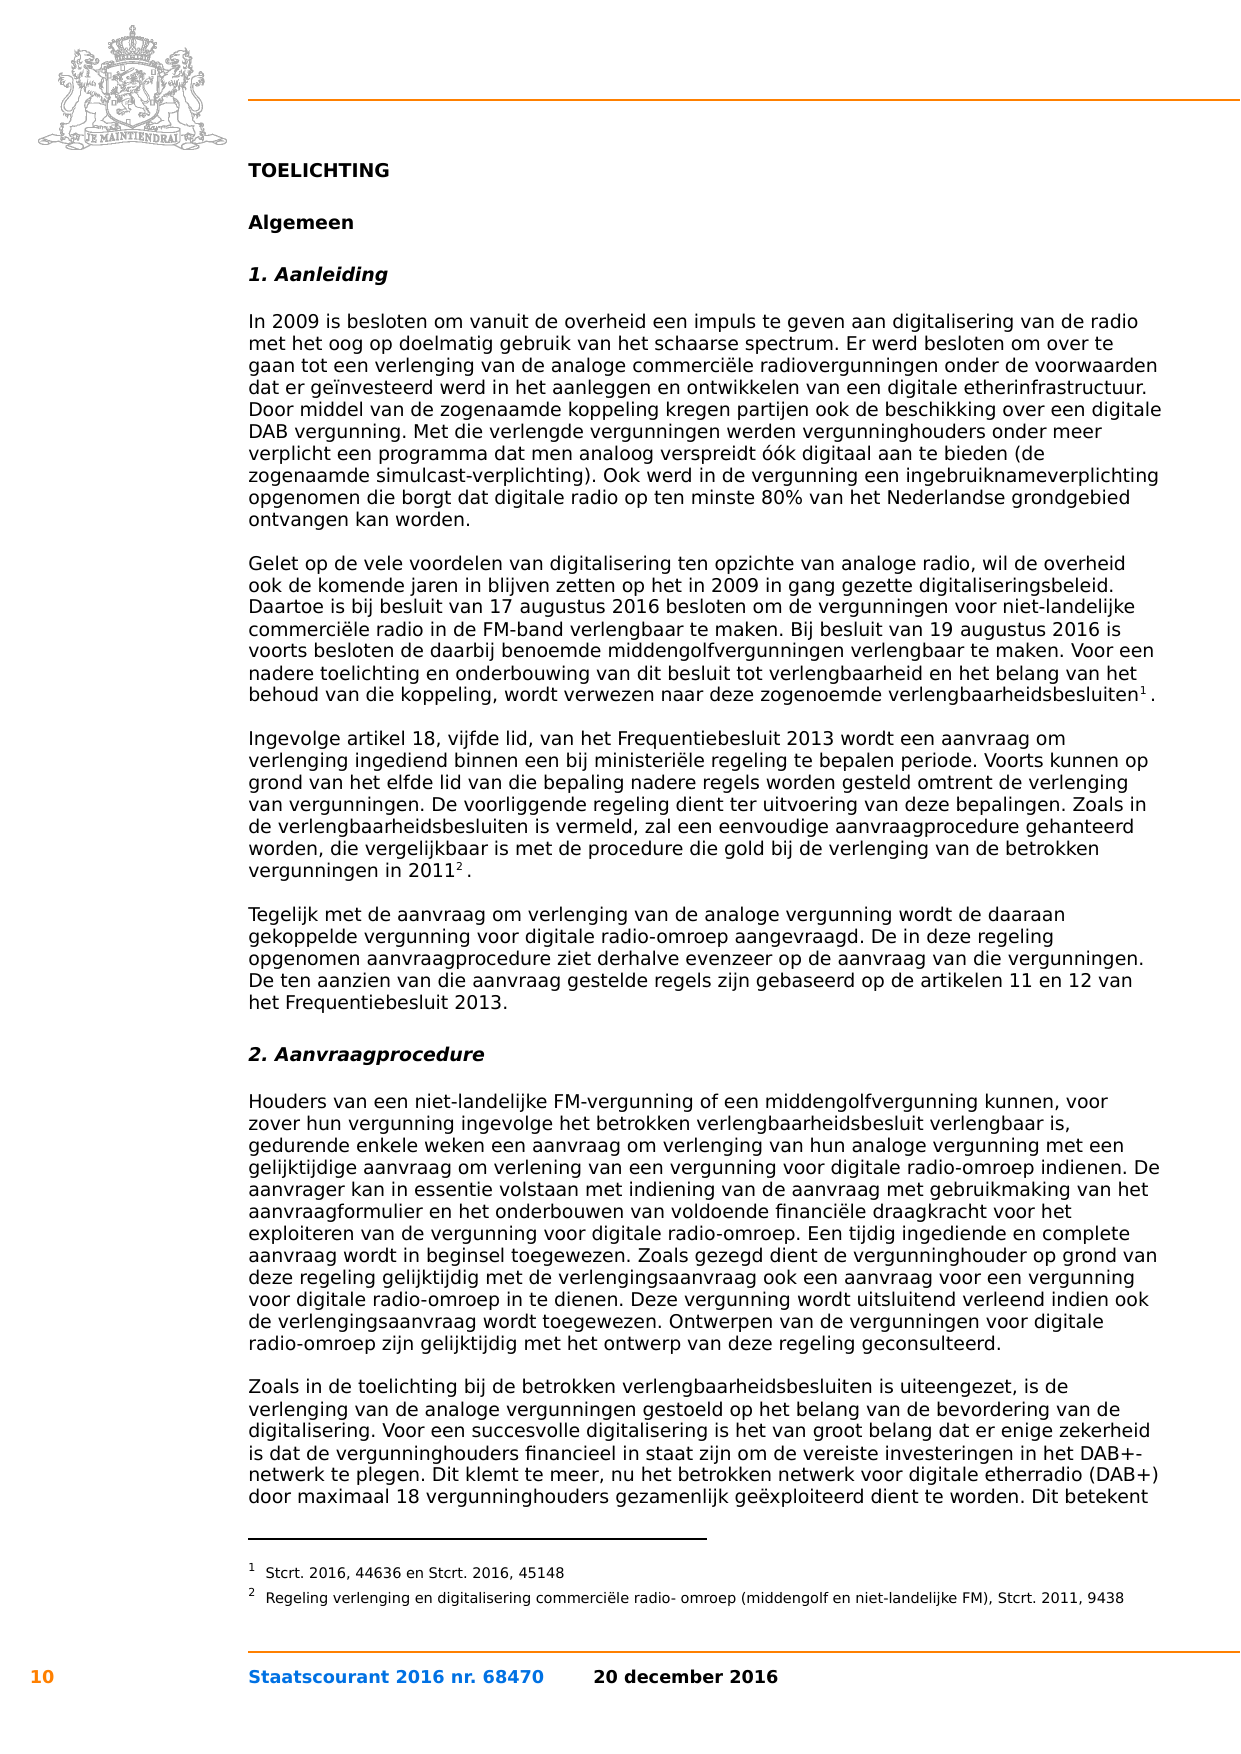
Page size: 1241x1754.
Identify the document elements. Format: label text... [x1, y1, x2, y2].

text Zoals in de toelichting bij de betrokken verlengbaarheidsbesluiten is uiteengezet, is de verlenging van de analoge vergunningen gestoeld op het belang van de bevordering van de digitalisering. Voor een succesvolle digitalisering is het van groot belang dat er enige zekerheid is dat de vergunninghouders financieel in staat zijn om de vereiste investeringen in het DAB+-netwerk te plegen. Dit klemt te meer, nu het betrokken netwerk voor digitale etherradio (DAB+) door maximaal 18 vergunninghouders gezamenlijk geëxploiteerd dient te worden. Dit betekent [248, 1376, 1163, 1508]
subtitle TOELICHTING [248, 160, 1163, 182]
text Houders van een niet-landelijke FM-vergunning of een middengolfvergunning kunnen, voor zover hun vergunning ingevolge het betrokken verlengbaarheidsbesluit verlengbaar is, gedurende enkele weken een aanvraag om verlenging van hun analoge vergunning met een gelijktijdige aanvraag om verlening van een vergunning voor digitale radio-omroep indienen. De aanvrager kan in essentie volstaan met indiening van de aanvraag met gebruikmaking van het aanvraagformulier en het onderbouwen van voldoende financiële draagkracht voor het exploiteren van de vergunning voor digitale radio-omroep. Een tijdig ingediende en complete aanvraag wordt in beginsel toegewezen. Zoals gezegd dient de vergunninghouder op grond van deze regeling gelijktijdig met de verlengingsaanvraag ook een aanvraag voor een vergunning voor digitale radio-omroep in te dienen. Deze vergunning wordt uitsluitend verleend indien ook de verlengingsaanvraag wordt toegewezen. Ontwerpen van de vergunningen voor digitale radio-omroep zijn gelijktijdig met het ontwerp van deze regeling geconsulteerd. [248, 1091, 1163, 1354]
text Tegelijk met de aanvraag om verlenging van de analoge vergunning wordt de daaraan gekoppelde vergunning voor digitale radio-omroep aangevraagd. De in deze regeling opgenomen aanvraagprocedure ziet derhalve evenzeer op de aanvraag van die vergunningen. De ten aanzien van die aanvraag gestelde regels zijn gebaseerd op de artikelen 11 en 12 van het Frequentiebesluit 2013. [248, 904, 1163, 1014]
picture [38, 25, 227, 150]
text Ingevolge artikel 18, vijfde lid, van het Frequentiebesluit 2013 wordt een aanvraag om verlenging ingediend binnen een bij ministeriële regeling te bepalen periode. Voorts kunnen op grond van het elfde lid van die bepaling nadere regels worden gesteld omtrent de verlenging van vergunningen. De voorliggende regeling dient ter uitvoering van deze bepalingen. Zoals in de verlengbaarheidsbesluiten is vermeld, zal een eenvoudige aanvraagprocedure gehanteerd worden, die vergelijkbaar is met de procedure die gold bij de verlenging van de betrokken vergunningen in 2011. [248, 728, 1163, 882]
subtitle 1. Aanleiding [248, 264, 1163, 286]
text Regeling verlenging en digitalisering commerciële radio- omroep (middengolf en niet-landelijke FM), Stcrt. 2011, 9438 [248, 1586, 1163, 1608]
text Stcrt. 2016, 44636 en Stcrt. 2016, 45148 [248, 1561, 1163, 1583]
text Gelet op de vele voordelen van digitalisering ten opzichte van analoge radio, wil de overheid ook de komende jaren in blijven zetten op het in 2009 in gang gezette digitaliseringsbeleid. Daartoe is bij besluit van 17 augustus 2016 besloten om de vergunningen voor niet-landelijke commerciële radio in de FM-band verlengbaar te maken. Bij besluit van 19 augustus 2016 is voorts besloten de daarbij benoemde middengolfvergunningen verlengbaar te maken. Voor een nadere toelichting en onderbouwing van dit besluit tot verlengbaarheid en het belang van het behoud van die koppeling, wordt verwezen naar deze zogenoemde verlengbaarheidsbesluiten. [248, 552, 1163, 706]
text In 2009 is besloten om vanuit de overheid een impuls te geven aan digitalisering van de radio met het oog op doelmatig gebruik van het schaarse spectrum. Er werd besloten om over te gaan tot een verlenging van de analoge commerciële radiovergunningen onder de voorwaarden dat er geïnvesteerd werd in het aanleggen en ontwikkelen van een digitale etherinfrastructuur. Door middel van de zogenaamde koppeling kregen partijen ook de beschikking over een digitale DAB vergunning. Met die verlengde vergunningen werden vergunninghouders onder meer verplicht een programma dat men analoog verspreidt óók digitaal aan te bieden (de zogenaamde simulcast-verplichting). Ook werd in de vergunning een ingebruiknameverplichting opgenomen die borgt dat digitale radio op ten minste 80% van het Nederlandse grondgebied ontvangen kan worden. [248, 311, 1163, 531]
subtitle Algemeen [248, 212, 1163, 234]
subtitle 2. Aanvraagprocedure [248, 1044, 1163, 1066]
